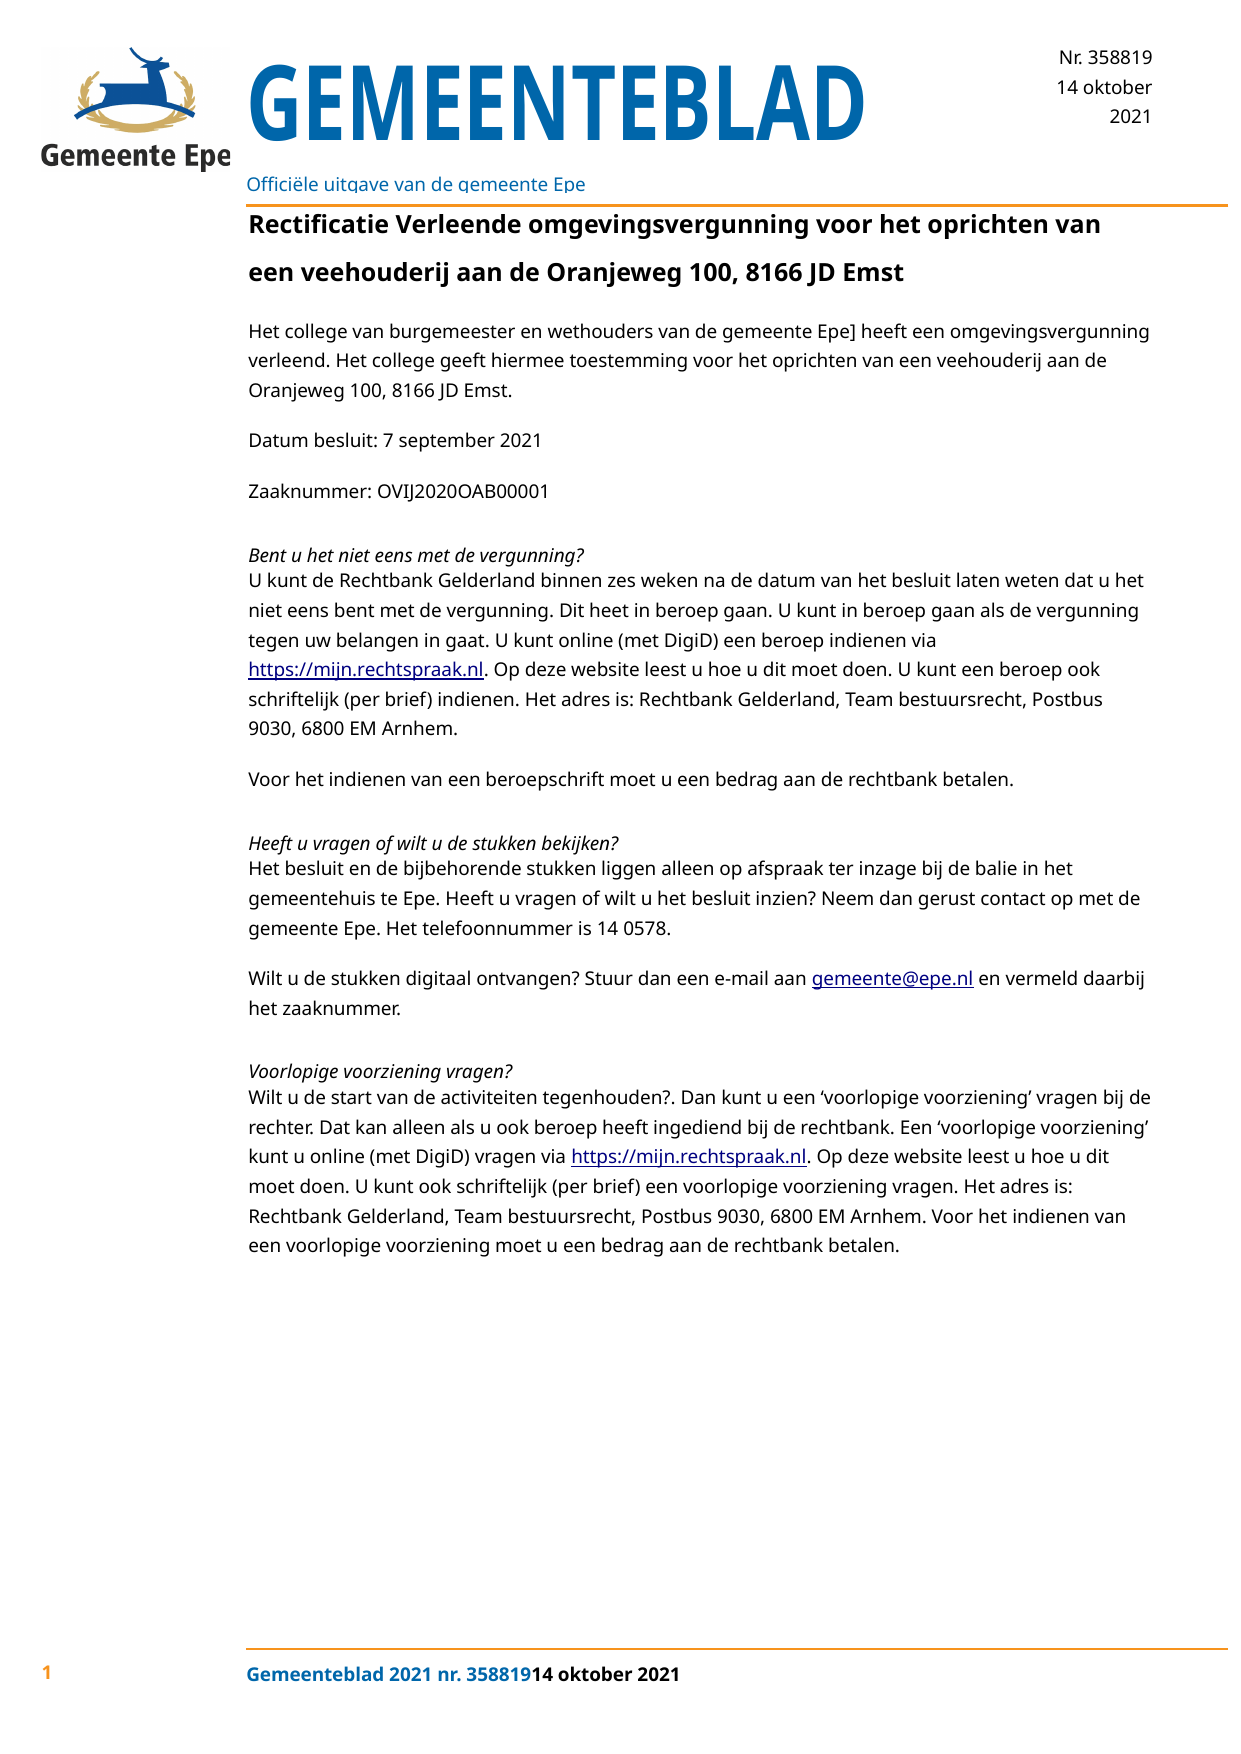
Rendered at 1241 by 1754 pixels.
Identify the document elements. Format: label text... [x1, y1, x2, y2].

text Voorlopige voorziening vragen? [248, 1059, 1152, 1084]
text Wilt u de stukken digitaal ontvangen? Stuur dan een e-mail aan gemeente@epe.nl en vermeld daarbij het zaaknummer. [248, 965, 1152, 1021]
text Wilt u de start van de activiteiten tegenhouden?. Dan kunt u een ‘voorlopige voorziening’ vragen bij de rechter. Dat kan alleen als u ook beroep heeft ingediend bij de rechtbank. Een ‘voorlopige voorziening’ kunt u online (met DigiD) vragen via https://mijn.rechtspraak.nl. Op deze website leest u hoe u dit moet doen. U kunt ook schriftelijk (per brief) een voorlopige voorziening vragen. Het adres is: Rechtbank Gelderland, Team bestuursrecht, Postbus 9030, 6800 EM Arnhem. Voor het indienen van een voorlopige voorziening moet u een bedrag aan de rechtbank betalen. [248, 1084, 1152, 1258]
text Voor het indienen van een beroepschrift moet u een bedrag aan de rechtbank betalen. [248, 766, 1152, 792]
text Zaaknummer: OVIJ2020OAB00001 [248, 478, 1152, 504]
text Datum besluit: 7 september 2021 [248, 427, 1152, 453]
text Het besluit en de bijbehorende stukken liggen alleen op afspraak ter inzage bij de balie in het gemeentehuis te Epe. Heeft u vragen of wilt u het besluit inzien? Neem dan gerust contact op met de gemeente Epe. Het telefoonnummer is 14 0578. [248, 856, 1152, 941]
text U kunt de Rechtbank Gelderland binnen zes weken na de datum van het besluit laten weten dat u het niet eens bent met de vergunning. Dit heet in beroep gaan. U kunt in beroep gaan als de vergunning tegen uw belangen in gaat. U kunt online (met DigiD) een beroep indienen via https://mijn.rechtspraak.nl. Op deze website leest u hoe u dit moet doen. U kunt een beroep ook schriftelijk (per brief) indienen. Het adres is: Rechtbank Gelderland, Team bestuursrecht, Postbus 9030, 6800 EM Arnhem. [248, 568, 1152, 741]
text Rectificatie Verleende omgevingsvergunning voor het oprichten van een veehouderij aan de Oranjeweg 100, 8166 JD Emst [248, 207, 1152, 288]
text Heeft u vragen of wilt u de stukken bekijken? [248, 830, 1152, 856]
text Het college van burgemeester en wethouders van de gemeente Epe] heeft een omgevingsvergunning verleend. Het college geeft hiermee toestemming voor het oprichten van een veehouderij aan de Oranjeweg 100, 8166 JD Emst. [248, 318, 1152, 403]
text Bent u het niet eens met de vergunning? [248, 542, 1152, 568]
picture [41, 47, 231, 172]
